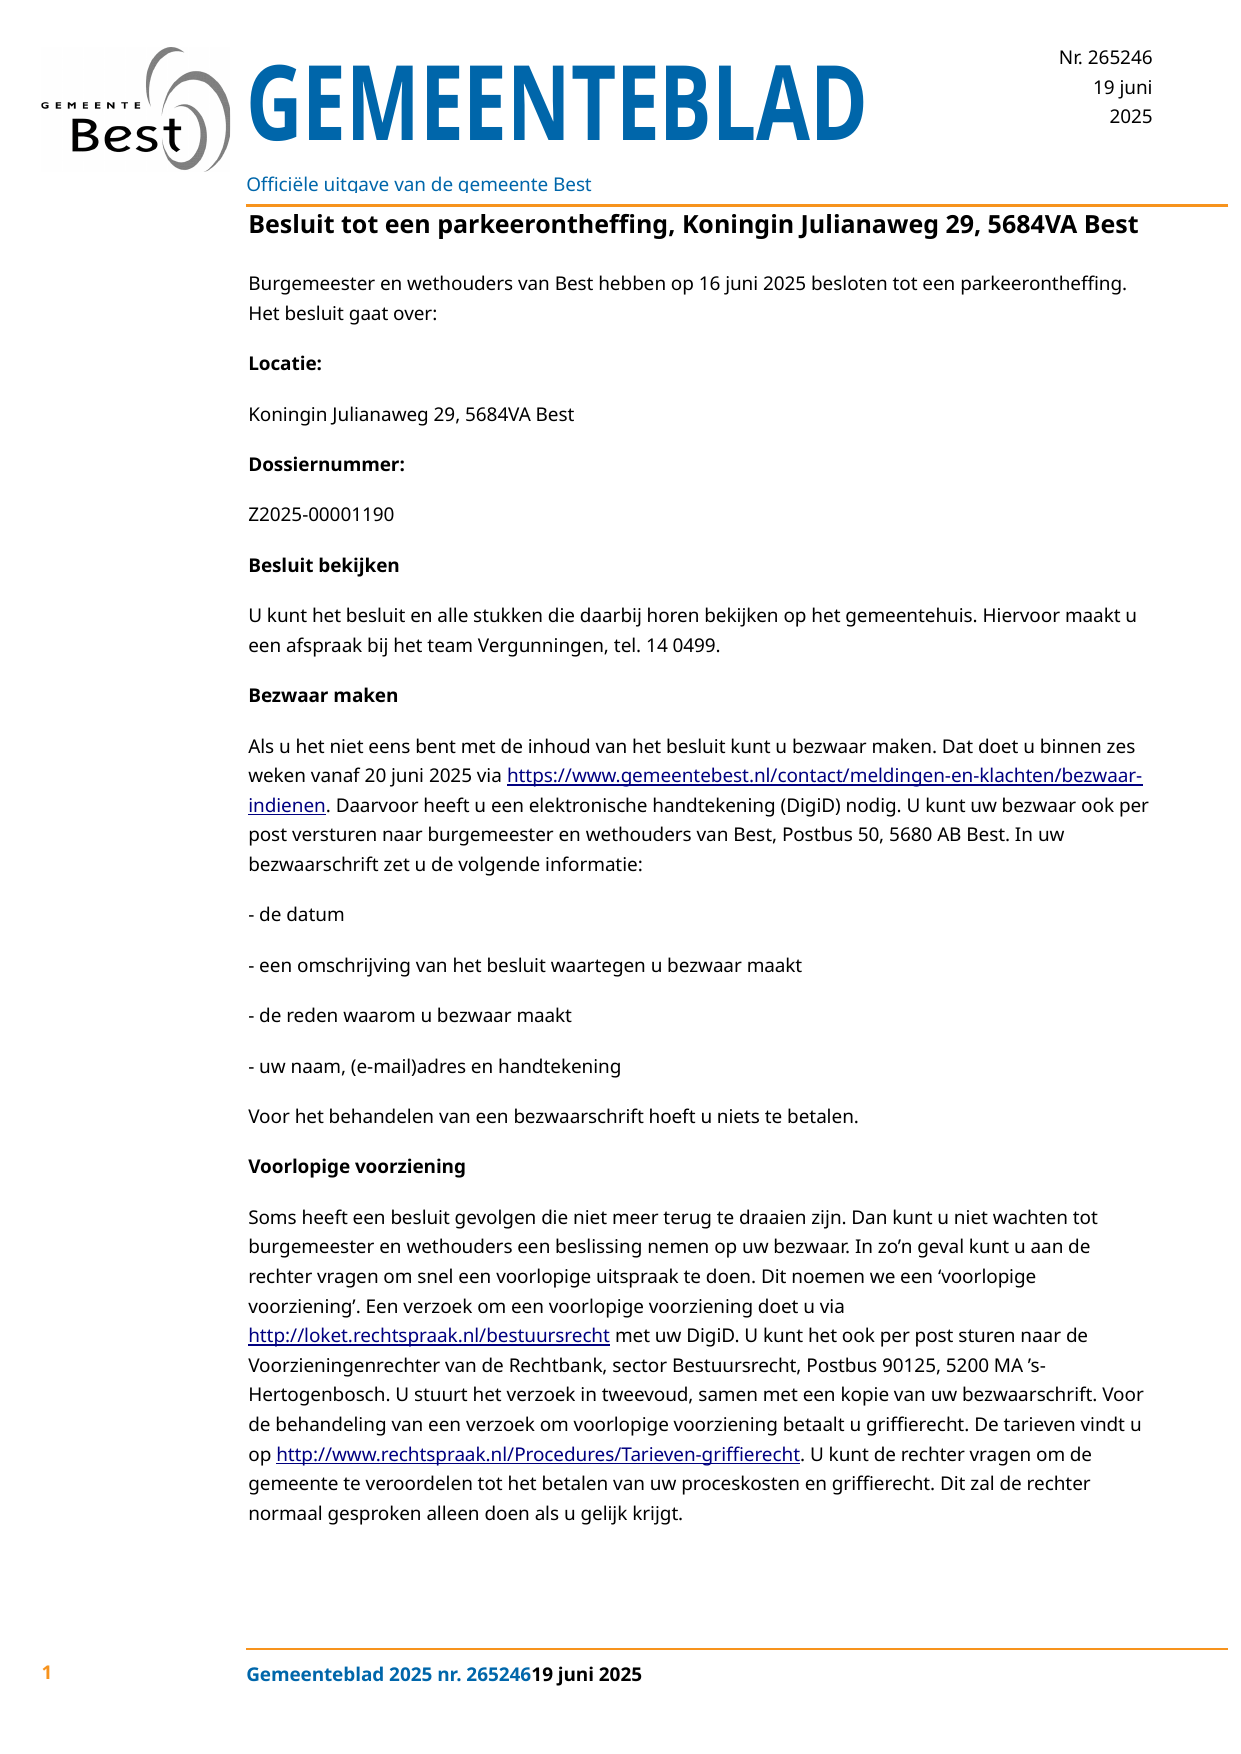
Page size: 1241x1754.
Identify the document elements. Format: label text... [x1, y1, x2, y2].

text Besluit bekijken [248, 552, 1152, 578]
text - de reden waarom u bezwaar maakt [248, 1002, 1152, 1028]
text - een omschrijving van het besluit waartegen u bezwaar maakt [248, 952, 1152, 978]
text - de datum [248, 902, 1152, 927]
text Voorlopige voorziening [248, 1154, 1152, 1179]
picture [41, 47, 231, 172]
text - uw naam, (e-mail)adres en handtekening [248, 1053, 1152, 1078]
text Soms heeft een besluit gevolgen die niet meer terug te draaien zijn. Dan kunt u niet wachten tot burgemeester en wethouders een beslissing nemen op uw bezwaar. In zo’n geval kunt u aan de rechter vragen om snel een voorlopige uitspraak te doen. Dit noemen we een ‘voorlopige voorziening’. Een verzoek om een voorlopige voorziening doet u via http://loket.rechtspraak.nl/bestuursrecht met uw DigiD. U kunt het ook per post sturen naar de Voorzieningenrechter van de Rechtbank, sector Bestuursrecht, Postbus 90125, 5200 MA ’s-Hertogenbosch. U stuurt het verzoek in tweevoud, samen met een kopie van uw bezwaarschrift. Voor de behandeling van een verzoek om voorlopige voorziening betaalt u griffierecht. De tarieven vindt u op http://www.rechtspraak.nl/Procedures/Tarieven-griffierecht. U kunt de rechter vragen om de gemeente te veroordelen tot het betalen van uw proceskosten en griffierecht. Dit zal de rechter normaal gesproken alleen doen als u gelijk krijgt. [248, 1204, 1152, 1526]
text Z2025-00001190 [248, 502, 1152, 527]
text Als u het niet eens bent met de inhoud van het besluit kunt u bezwaar maken. Dat doet u binnen zes weken vanaf 20 juni 2025 via https://www.gemeentebest.nl/contact/meldingen-en-klachten/bezwaar-indienen. Daarvoor heeft u een elektronische handtekening (DigiD) nodig. U kunt uw bezwaar ook per post versturen naar burgemeester en wethouders van Best, Postbus 50, 5680 AB Best. In uw bezwaarschrift zet u de volgende informatie: [248, 733, 1152, 877]
text U kunt het besluit en alle stukken die daarbij horen bekijken op het gemeentehuis. Hiervoor maakt u een afspraak bij het team Vergunningen, tel. 14 0499. [248, 602, 1152, 658]
text Voor het behandelen van een bezwaarschrift hoeft u niets te betalen. [248, 1103, 1152, 1129]
text Bezwaar maken [248, 682, 1152, 708]
text Burgemeester en wethouders van Best hebben op 16 juni 2025 besloten tot een parkeerontheffing. Het besluit gaat over: [248, 270, 1152, 326]
text Dossiernummer: [248, 451, 1152, 477]
text Locatie: [248, 350, 1152, 376]
text Besluit tot een parkeerontheffing, Koningin Julianaweg 29, 5684VA Best [248, 207, 1152, 241]
text Koningin Julianaweg 29, 5684VA Best [248, 401, 1152, 426]
